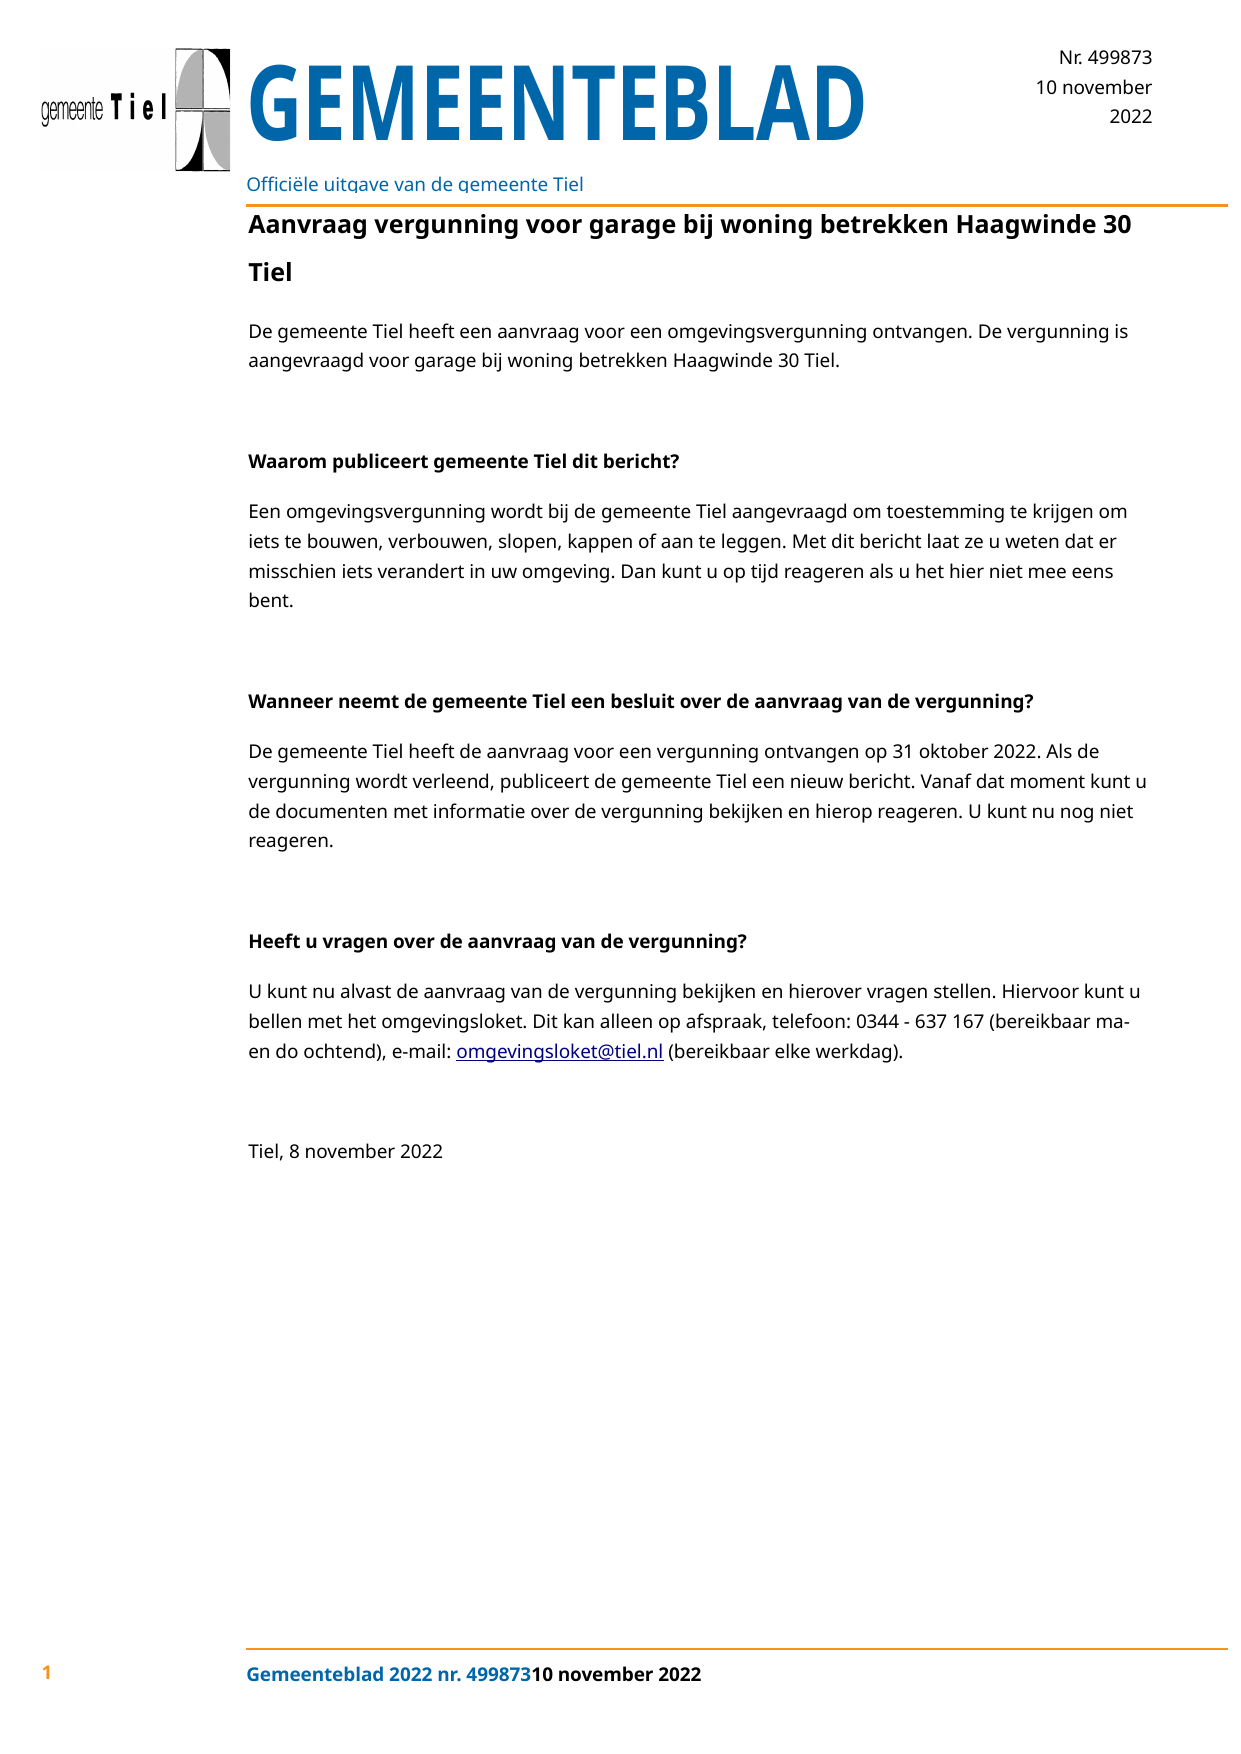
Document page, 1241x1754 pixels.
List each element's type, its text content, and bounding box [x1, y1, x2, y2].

text Heeft u vragen over de aanvraag van de vergunning? [248, 928, 1152, 954]
text Wanneer neemt de gemeente Tiel een besluit over de aanvraag van de vergunning? [248, 688, 1152, 714]
text Aanvraag vergunning voor garage bij woning betrekken Haagwinde 30 Tiel [248, 207, 1152, 288]
text U kunt nu alvast de aanvraag van de vergunning bekijken en hierover vragen stellen. Hiervoor kunt u bellen met het omgevingsloket. Dit kan alleen op afspraak, telefoon: 0344 - 637 167 (bereikbaar ma-en do ochtend), e-mail: omgevingsloket@tiel.nl (bereikbaar elke werkdag). [248, 979, 1152, 1064]
text Een omgevingsvergunning wordt bij de gemeente Tiel aangevraagd om toestemming te krijgen om iets te bouwen, verbouwen, slopen, kappen of aan te leggen. Met dit bericht laat ze u weten dat er misschien iets verandert in uw omgeving. Dan kunt u op tijd reageren als u het hier niet mee eens bent. [248, 499, 1152, 613]
text Waarom publiceert gemeente Tiel dit bericht? [248, 448, 1152, 474]
picture [41, 47, 231, 172]
text De gemeente Tiel heeft een aanvraag voor een omgevingsvergunning ontvangen. De vergunning is aangevraagd voor garage bij woning betrekken Haagwinde 30 Tiel. [248, 318, 1152, 373]
text De gemeente Tiel heeft de aanvraag voor een vergunning ontvangen op 31 oktober 2022. Als de vergunning wordt verleend, publiceert de gemeente Tiel een nieuw bericht. Vanaf dat moment kunt u de documenten met informatie over de vergunning bekijken en hierop reageren. U kunt nu nog niet reageren. [248, 739, 1152, 853]
text Tiel, 8 november 2022 [248, 1139, 1152, 1164]
